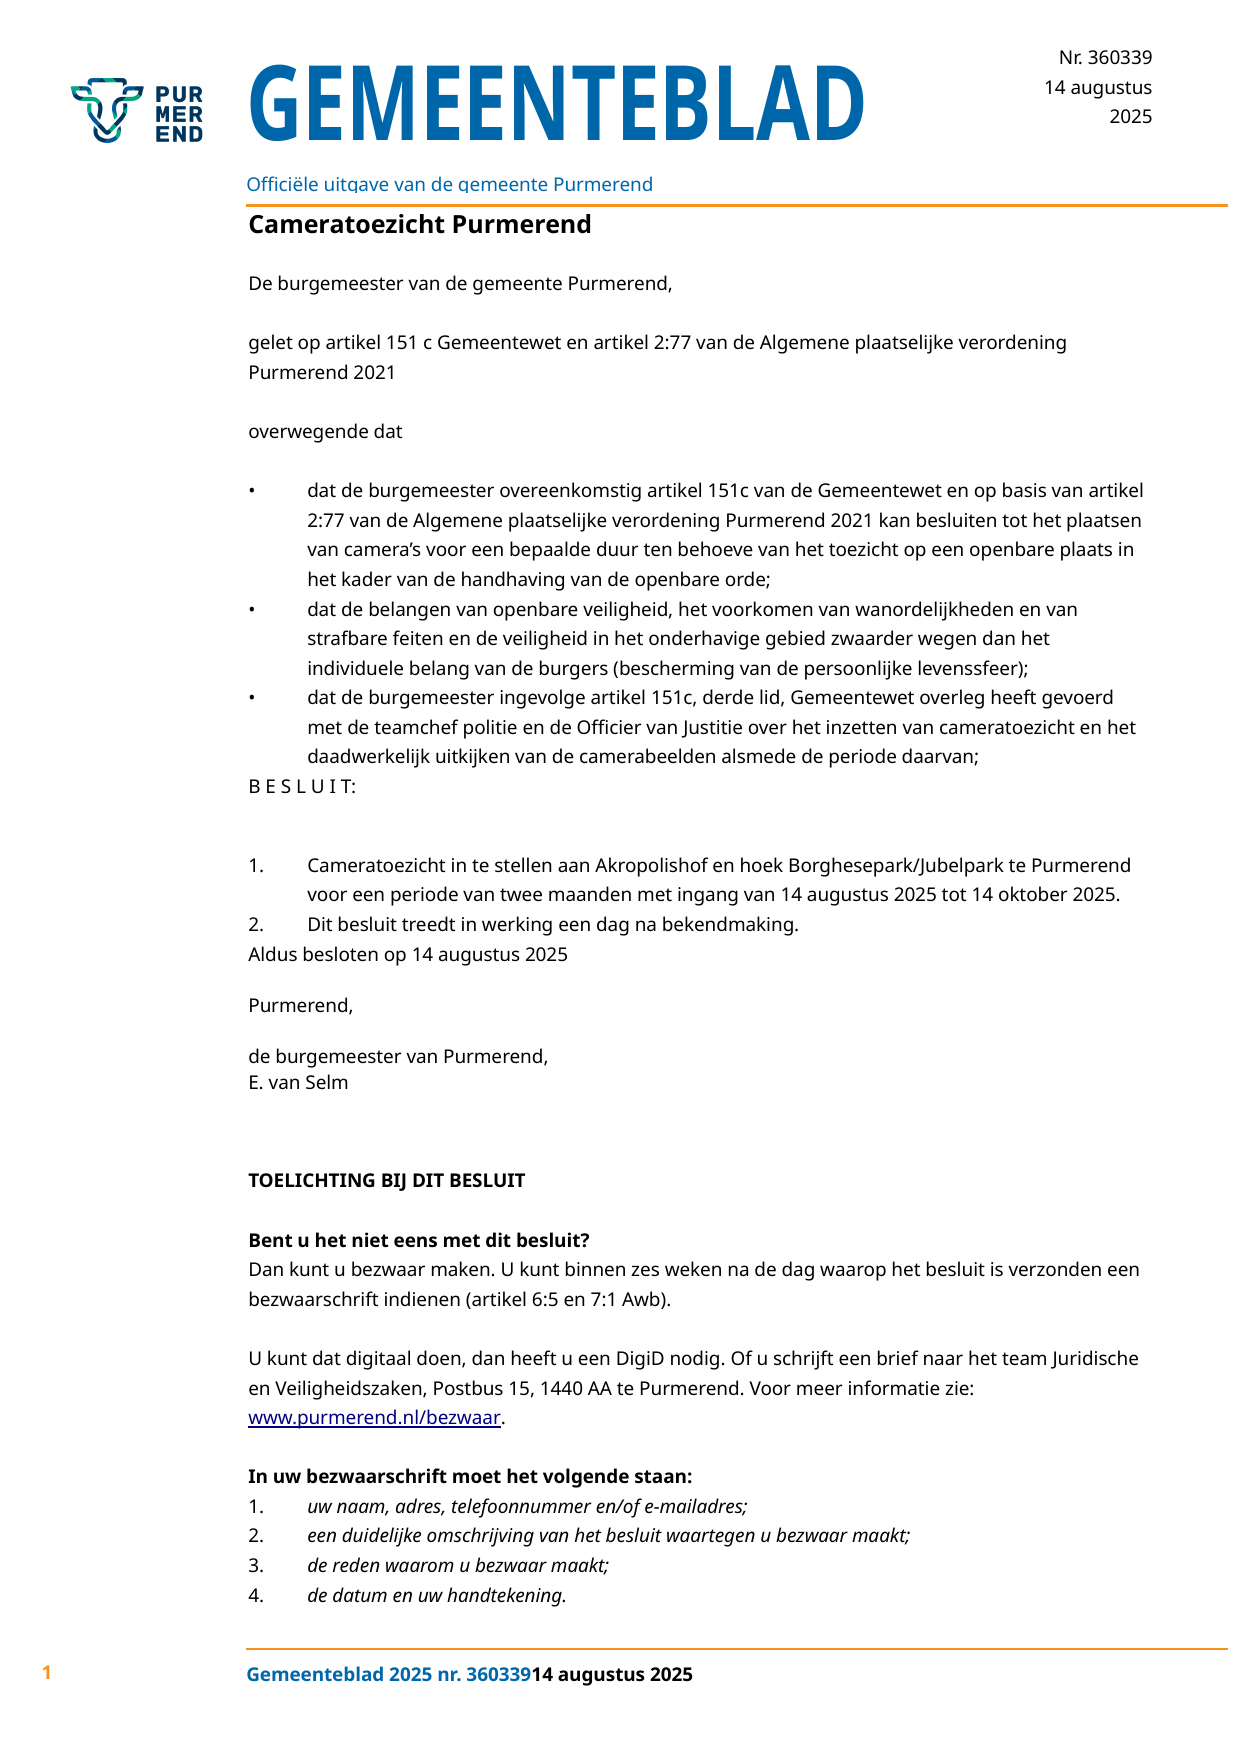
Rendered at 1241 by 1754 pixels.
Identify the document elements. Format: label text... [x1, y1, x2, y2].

list dat de belangen van openbare veiligheid, het voorkomen van wanordelijkheden en van strafbare feiten en de veiligheid in het onderhavige gebied zwaarder wegen dan het individuele belang van de burgers (bescherming van de persoonlijke levenssfeer); [248, 596, 1152, 681]
list Dit besluit treedt in werking een dag na bekendmaking. [248, 911, 1152, 937]
list dat de burgemeester overeenkomstig artikel 151c van de Gemeentewet en op basis van artikel 2:77 van de Algemene plaatselijke verordening Purmerend 2021 kan besluiten tot het plaatsen van camera’s voor een bepaalde duur ten behoeve van het toezicht op een openbare plaats in het kader van de handhaving van de openbare orde; [248, 477, 1152, 592]
text De burgemeester van de gemeente Purmerend, [248, 270, 1152, 296]
text de burgemeester van Purmerend, [248, 1044, 1152, 1069]
text Cameratoezicht Purmerend [248, 207, 1152, 241]
list dat de burgemeester ingevolge artikel 151c, derde lid, Gemeentewet overleg heeft gevoerd met de teamchef politie en de Officier van Justitie over het inzetten van cameratoezicht en het daadwerkelijk uitkijken van de camerabeelden alsmede de periode daarvan; [248, 684, 1152, 769]
text Aldus besloten op 14 augustus 2025 [248, 941, 1152, 967]
list Cameratoezicht in te stellen aan Akropolishof en hoek Borghesepark/Jubelpark te Purmerend voor een periode van twee maanden met ingang van 14 augustus 2025 tot 14 oktober 2025. [248, 852, 1152, 907]
text E. van Selm [248, 1069, 1152, 1095]
text overwegende dat [248, 418, 1152, 444]
text Purmerend, [248, 992, 1152, 1018]
picture [41, 47, 231, 172]
table_header TOELICHTING BIJ DIT BESLUIT Bent u het niet eens met dit besluit? Dan kunt u bezwaar maken. U kunt binnen zes weken na de dag waarop het besluit is verzonden een bezwaarschrift indienen (artikel 6:5 en 7:1 Awb). U kunt dat digitaal doen, dan heeft u een DigiD nodig. Of u schrijft een brief naar het team Juridische en Veiligheidszaken, Postbus 15, 1440 AA te Purmerend. Voor meer informatie zie: www.purmerend.nl/bezwaar. In uw bezwaarschrift moet het volgende staan: uw naam, adres, telefoonnummer en/of e-mailadres; een duidelijke omschrijving van het besluit waartegen u bezwaar maakt; de reden waarom u bezwaar maakt; de datum en uw handtekening. [248, 1168, 1152, 1607]
text gelet op artikel 151 c Gemeentewet en artikel 2:77 van de Algemene plaatselijke verordening Purmerend 2021 [248, 329, 1152, 385]
text B E S L U I T: [248, 773, 1152, 799]
